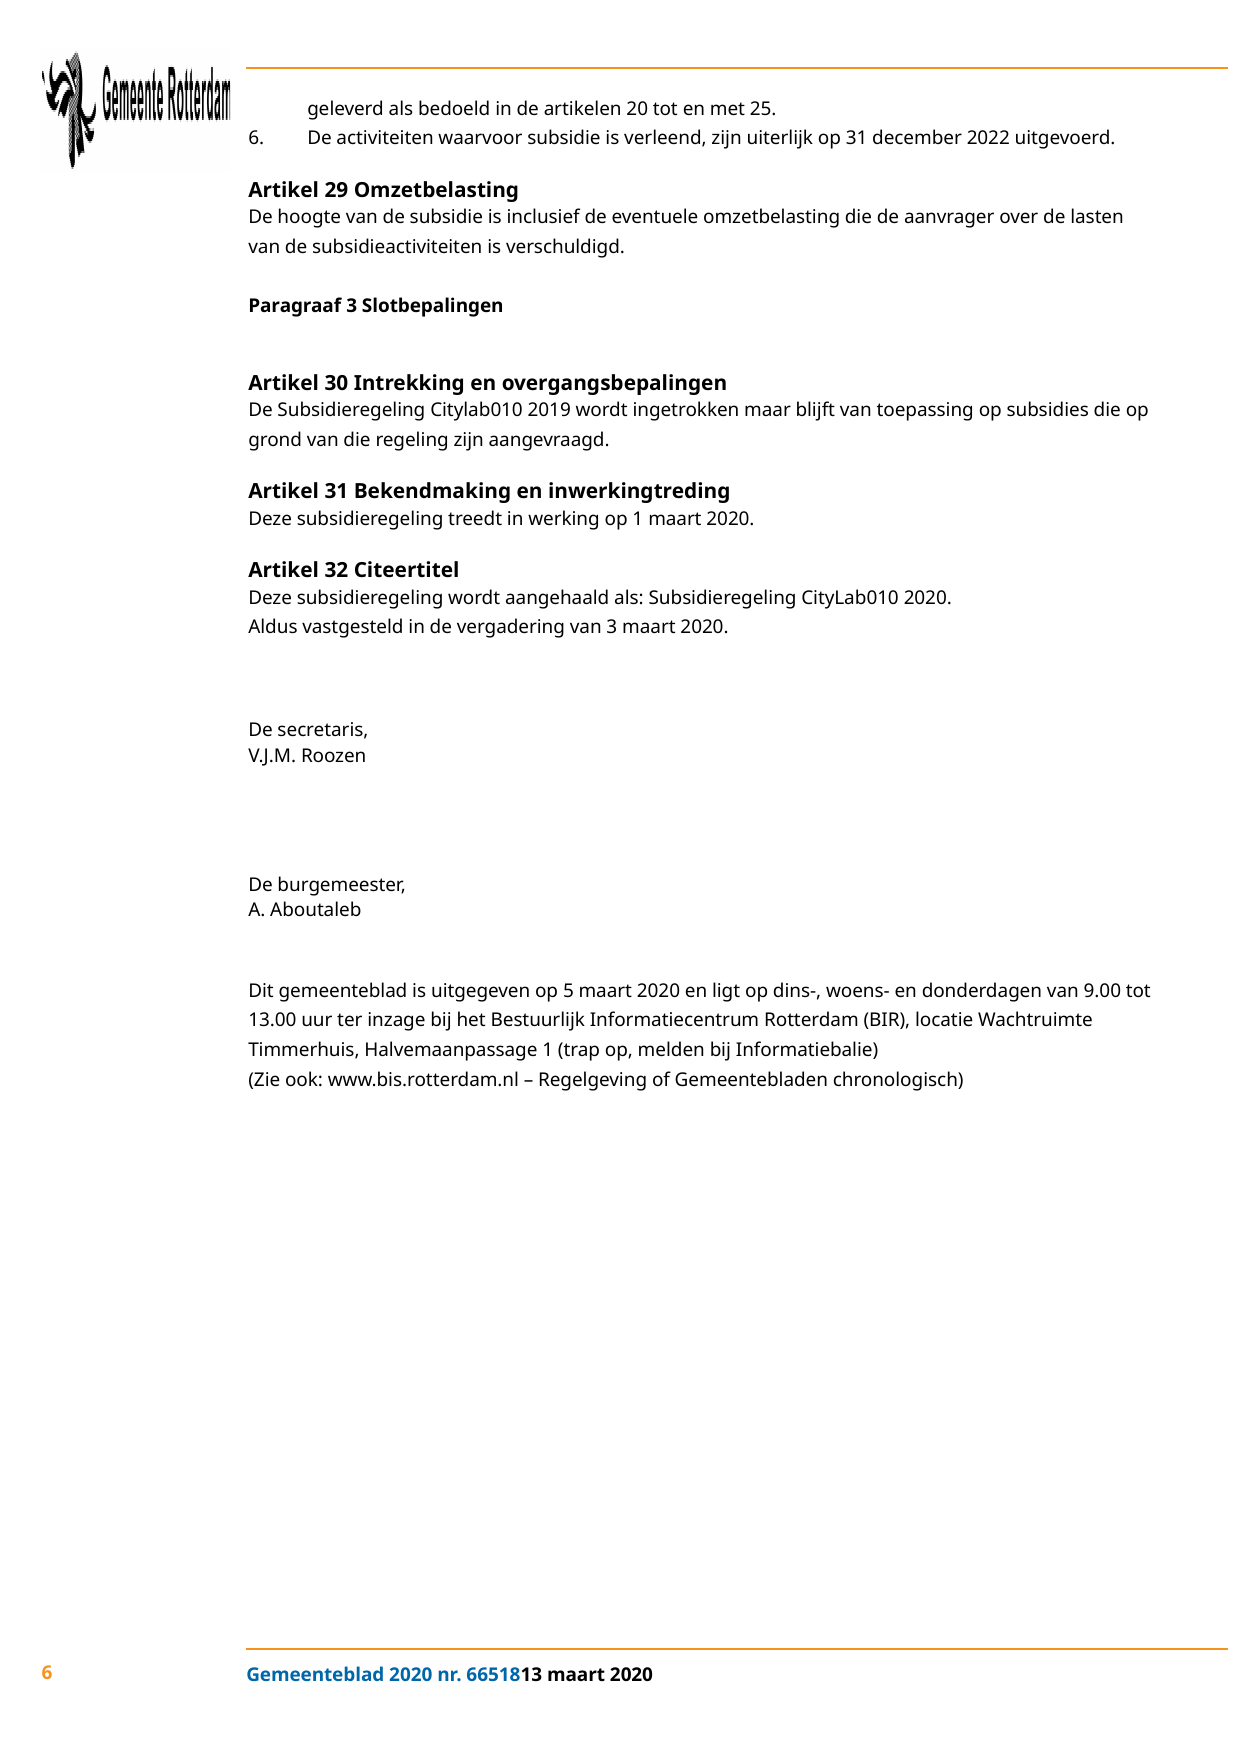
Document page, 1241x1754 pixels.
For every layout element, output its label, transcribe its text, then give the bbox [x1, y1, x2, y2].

text De burgemeester, [248, 871, 1152, 896]
text Paragraaf 3 Slotbepalingen [248, 292, 1152, 318]
list De activiteiten waarvoor subsidie is verleend, zijn uiterlijk op 31 december 2022 uitgevoerd. [248, 124, 1152, 150]
text Artikel 29 Omzetbelasting [248, 175, 1152, 203]
text De Subsidieregeling Citylab010 2019 wordt ingetrokken maar blijft van toepassing op subsidies die op grond van die regeling zijn aangevraagd. [248, 397, 1152, 452]
text Deze subsidieregeling wordt aangehaald als: Subsidieregeling CityLab010 2020. [248, 584, 1152, 609]
text A. Aboutaleb [248, 896, 1152, 922]
text Dit gemeenteblad is uitgegeven op 5 maart 2020 en ligt op dins-, woens- en donderdagen van 9.00 tot 13.00 uur ter inzage bij het Bestuurlijk Informatiecentrum Rotterdam (BIR), locatie Wachtruimte Timmerhuis, Halvemaanpassage 1 (trap op, melden bij Informatiebalie) [248, 977, 1152, 1062]
text (Zie ook: www.bis.rotterdam.nl – Regelgeving of Gemeentebladen chronologisch) [248, 1066, 1152, 1092]
text De secretaris, [248, 716, 1152, 742]
text V.J.M. Roozen [248, 742, 1152, 768]
text Aldus vastgesteld in de vergadering van 3 maart 2020. [248, 613, 1152, 639]
list geleverd als bedoeld in de artikelen 20 tot en met 25. [248, 95, 1152, 121]
text Artikel 32 Citeertitel [248, 555, 1152, 584]
text Artikel 31 Bekendmaking en inwerkingtreding [248, 477, 1152, 505]
picture [41, 47, 231, 172]
text De hoogte van de subsidie is inclusief de eventuele omzetbelasting die de aanvrager over de lasten van de subsidieactiviteiten is verschuldigd. [248, 203, 1152, 258]
text Deze subsidieregeling treedt in werking op 1 maart 2020. [248, 505, 1152, 531]
text Artikel 30 Intrekking en overgangsbepalingen [248, 368, 1152, 397]
